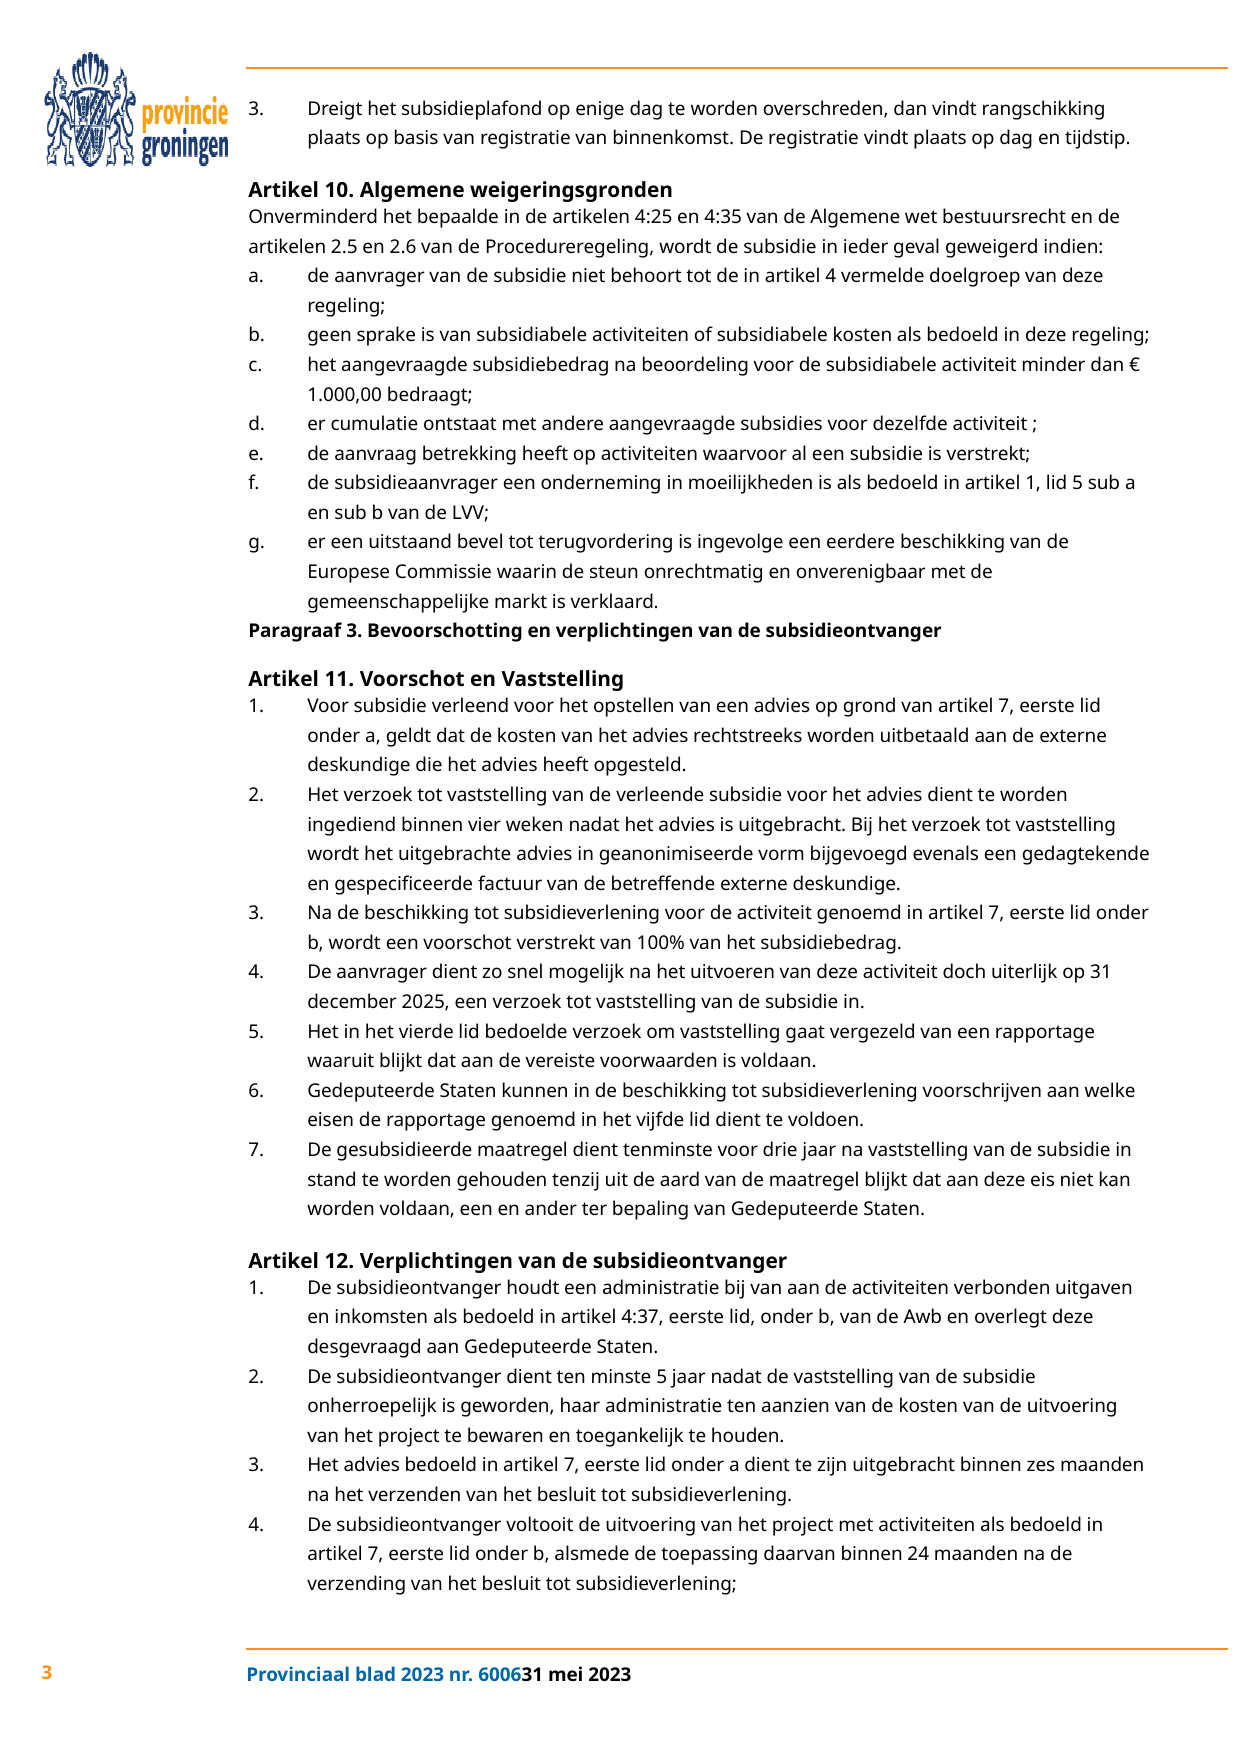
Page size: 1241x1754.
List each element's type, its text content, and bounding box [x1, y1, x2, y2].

text Paragraaf 3. Bevoorschotting en verplichtingen van de subsidieontvanger [248, 617, 1152, 643]
list er cumulatie ontstaat met andere aangevraagde subsidies voor dezelfde activiteit ; [248, 410, 1152, 436]
list de subsidieaanvrager een onderneming in moeilijkheden is als bedoeld in artikel 1, lid 5 sub a en sub b van de LVV; [248, 469, 1152, 525]
list Het in het vierde lid bedoelde verzoek om vaststelling gaat vergezeld van een rapportage waaruit blijkt dat aan de vereiste voorwaarden is voldaan. [248, 1018, 1152, 1073]
list er een uitstaand bevel tot terugvordering is ingevolge een eerdere beschikking van de Europese Commissie waarin de steun onrechtmatig en onverenigbaar met de gemeenschappelijke markt is verklaard. [248, 529, 1152, 613]
list De subsidieontvanger dient ten minste 5 jaar nadat de vaststelling van de subsidie onherroepelijk is geworden, haar administratie ten aanzien van de kosten van de uitvoering van het project te bewaren en toegankelijk te houden. [248, 1363, 1152, 1448]
list Na de beschikking tot subsidieverlening voor de activiteit genoemd in artikel 7, eerste lid onder b, wordt een voorschot verstrekt van 100% van het subsidiebedrag. [248, 899, 1152, 955]
list Gedeputeerde Staten kunnen in de beschikking tot subsidieverlening voorschrijven aan welke eisen de rapportage genoemd in het vijfde lid dient te voldoen. [248, 1077, 1152, 1132]
list geen sprake is van subsidiabele activiteiten of subsidiabele kosten als bedoeld in deze regeling; [248, 322, 1152, 347]
picture [41, 47, 231, 172]
list Het advies bedoeld in artikel 7, eerste lid onder a dient te zijn uitgebracht binnen zes maanden na het verzenden van het besluit tot subsidieverlening. [248, 1452, 1152, 1507]
list Voor subsidie verleend voor het opstellen van een advies op grond van artikel 7, eerste lid onder a, geldt dat de kosten van het advies rechtstreeks worden uitbetaald aan de externe deskundige die het advies heeft opgesteld. [248, 692, 1152, 777]
list De gesubsidieerde maatregel dient tenminste voor drie jaar na vaststelling van de subsidie in stand te worden gehouden tenzij uit de aard van de maatregel blijkt dat aan deze eis niet kan worden voldaan, een en ander ter bepaling van Gedeputeerde Staten. [248, 1136, 1152, 1221]
text Artikel 12. Verplichtingen van de subsidieontvanger [248, 1246, 1152, 1274]
text Artikel 10. Algemene weigeringsgronden [248, 175, 1152, 203]
list het aangevraagde subsidiebedrag na beoordeling voor de subsidiabele activiteit minder dan € 1.000,00 bedraagt; [248, 351, 1152, 406]
list de aanvrager van de subsidie niet behoort tot de in artikel 4 vermelde doelgroep van deze regeling; [248, 262, 1152, 318]
list De subsidieontvanger voltooit de uitvoering van het project met activiteiten als bedoeld in artikel 7, eerste lid onder b, alsmede de toepassing daarvan binnen 24 maanden na de verzending van het besluit tot subsidieverlening; [248, 1511, 1152, 1596]
list de aanvraag betrekking heeft op activiteiten waarvoor al een subsidie is verstrekt; [248, 440, 1152, 466]
text Onverminderd het bepaalde in de artikelen 4:25 en 4:35 van de Algemene wet bestuursrecht en de artikelen 2.5 en 2.6 van de Procedureregeling, wordt de subsidie in ieder geval geweigerd indien: [248, 203, 1152, 258]
list Het verzoek tot vaststelling van de verleende subsidie voor het advies dient te worden ingediend binnen vier weken nadat het advies is uitgebracht. Bij het verzoek tot vaststelling wordt het uitgebrachte advies in geanonimiseerde vorm bijgevoegd evenals een gedagtekende en gespecificeerde factuur van de betreffende externe deskundige. [248, 781, 1152, 896]
list Dreigt het subsidieplafond op enige dag te worden overschreden, dan vindt rangschikking plaats op basis van registratie van binnenkomst. De registratie vindt plaats op dag en tijdstip. [248, 95, 1152, 150]
list De aanvrager dient zo snel mogelijk na het uitvoeren van deze activiteit doch uiterlijk op 31 december 2025, een verzoek tot vaststelling van de subsidie in. [248, 959, 1152, 1014]
text Artikel 11. Voorschot en Vaststelling [248, 664, 1152, 692]
list De subsidieontvanger houdt een administratie bij van aan de activiteiten verbonden uitgaven en inkomsten als bedoeld in artikel 4:37, eerste lid, onder b, van de Awb en overlegt deze desgevraagd aan Gedeputeerde Staten. [248, 1274, 1152, 1359]
